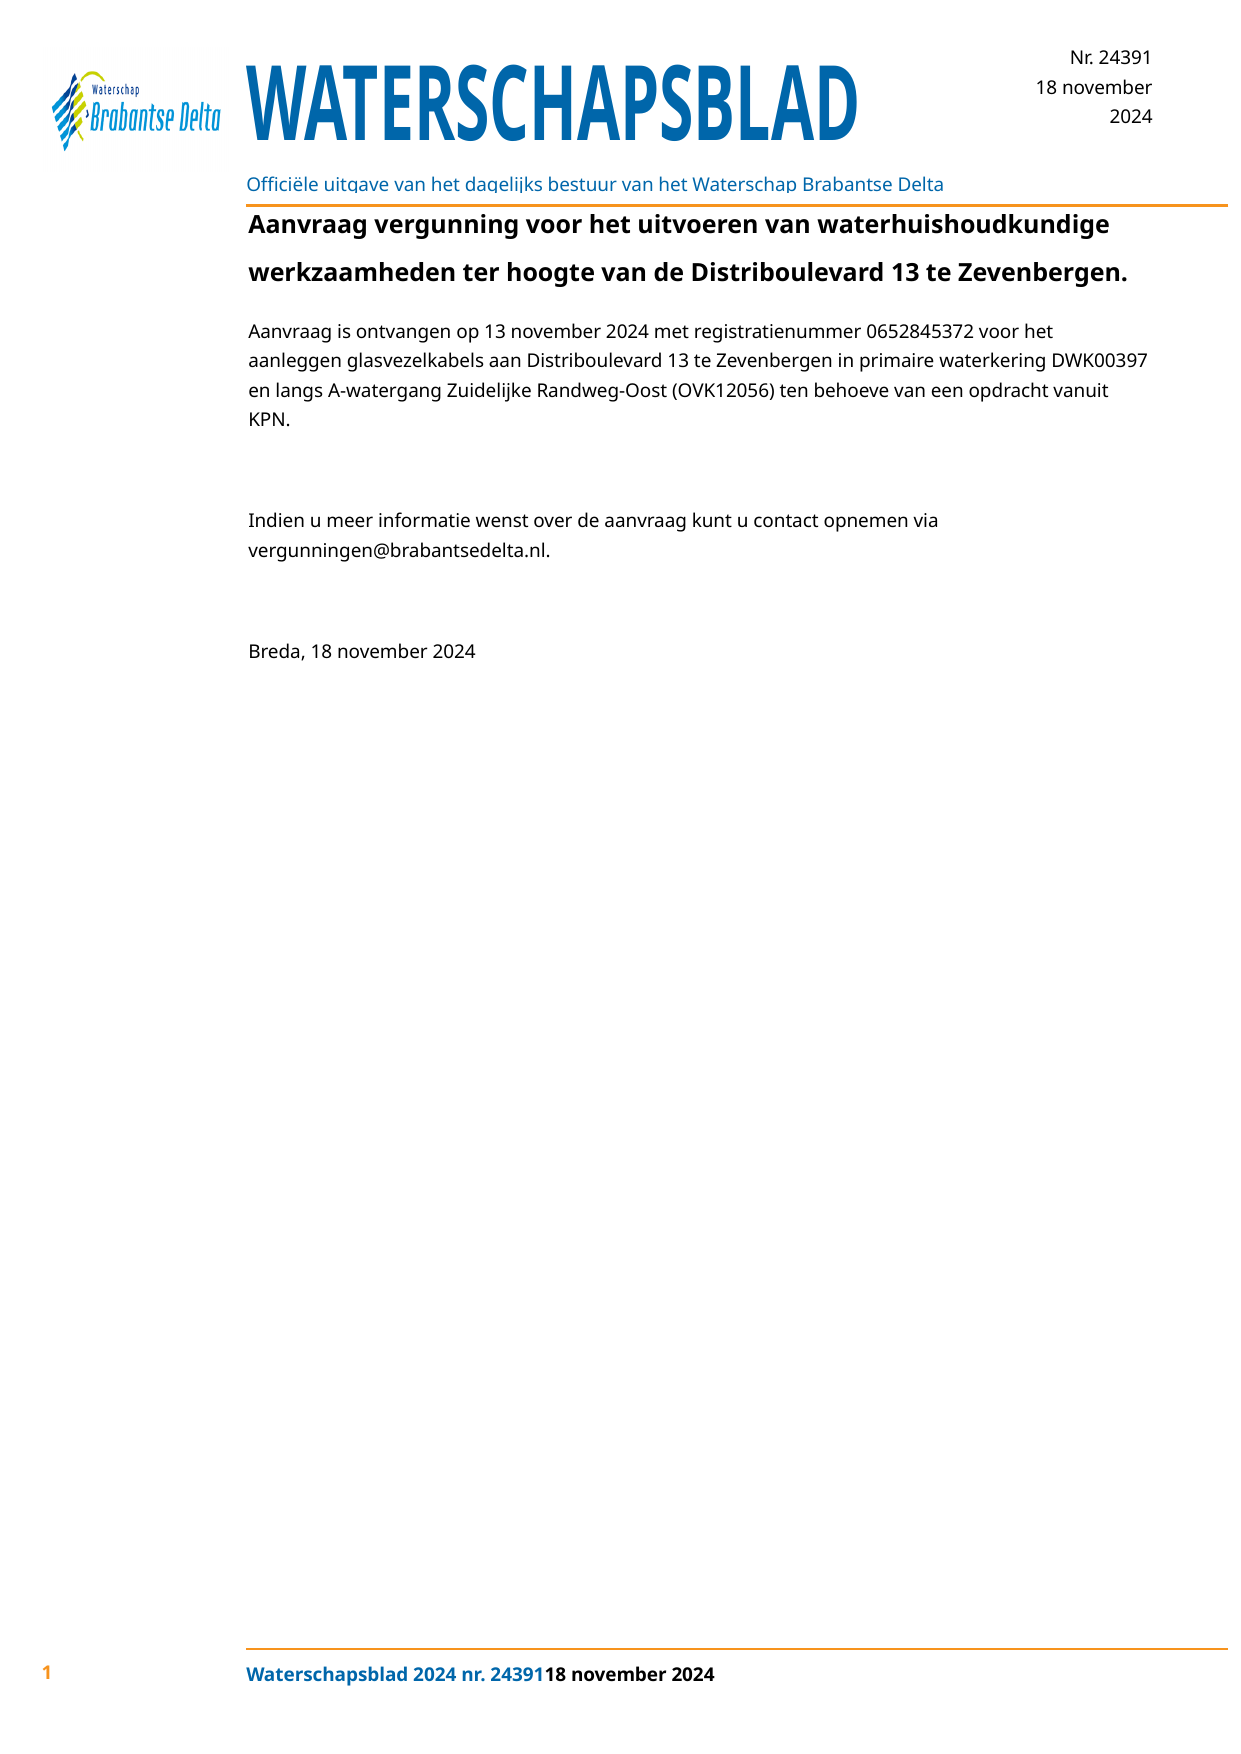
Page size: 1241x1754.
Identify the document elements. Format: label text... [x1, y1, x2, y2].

text Breda, 18 november 2024 [248, 638, 1152, 664]
picture [41, 47, 231, 172]
text Aanvraag is ontvangen op 13 november 2024 met registratienummer 0652845372 voor het aanleggen glasvezelkabels aan Distriboulevard 13 te Zevenbergen in primaire waterkering DWK00397 en langs A-watergang Zuidelijke Randweg-Oost (OVK12056) ten behoeve van een opdracht vanuit KPN. [248, 318, 1152, 432]
text Aanvraag vergunning voor het uitvoeren van waterhuishoudkundige werkzaamheden ter hoogte van de Distriboulevard 13 te Zevenbergen. [248, 207, 1152, 288]
text Indien u meer informatie wenst over de aanvraag kunt u contact opnemen via vergunningen@brabantsedelta.nl. [248, 507, 1152, 563]
